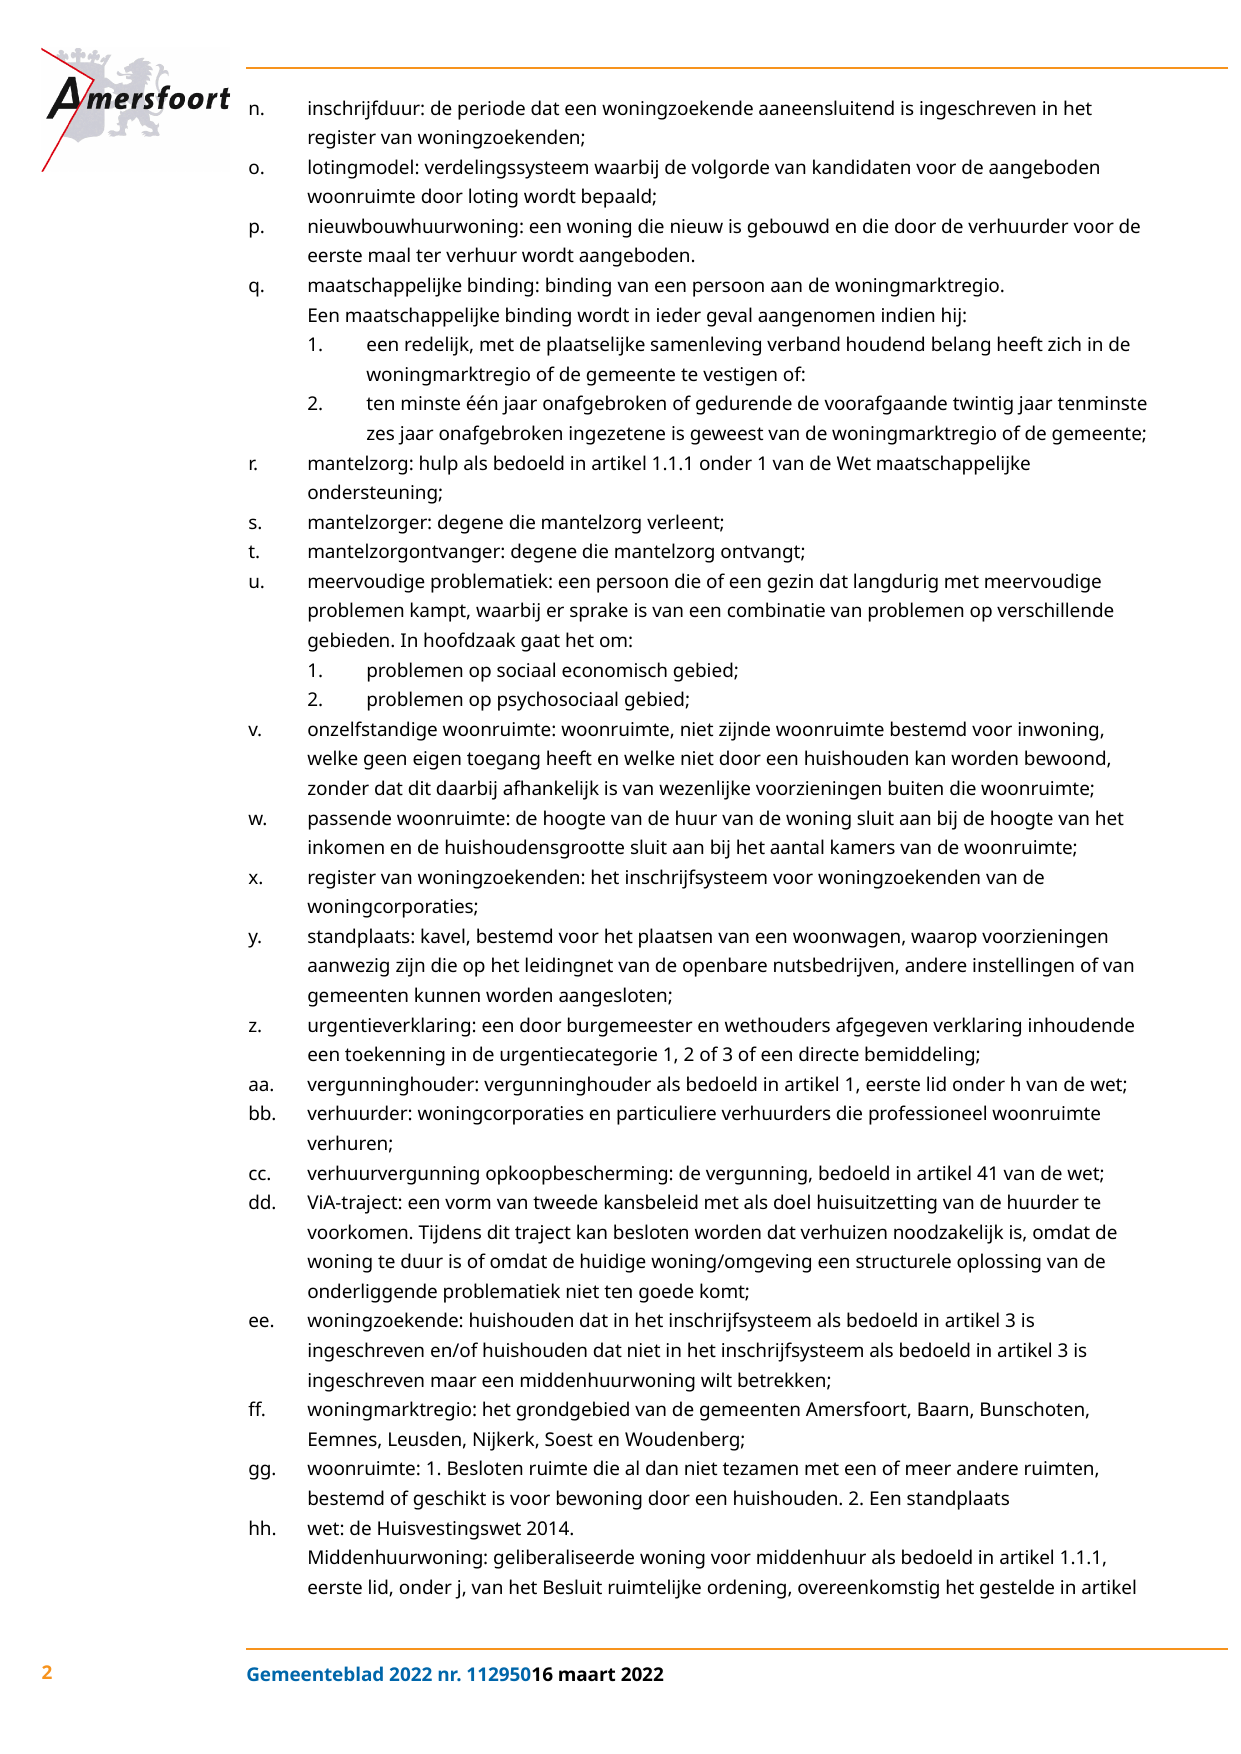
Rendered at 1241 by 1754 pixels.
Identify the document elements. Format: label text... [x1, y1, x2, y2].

list mantelzorg: hulp als bedoeld in artikel 1.1.1 onder 1 van de Wet maatschappelijke ondersteuning; [248, 450, 1152, 505]
list standplaats: kavel, bestemd voor het plaatsen van een woonwagen, waarop voorzieningen aanwezig zijn die op het leidingnet van de openbare nutsbedrijven, andere instellingen of van gemeenten kunnen worden aangesloten; [248, 923, 1152, 1008]
list maatschappelijke binding: binding van een persoon aan de woningmarktregio. [248, 272, 1152, 298]
list inschrijfduur: de periode dat een woningzoekende aaneensluitend is ingeschreven in het register van woningzoekenden; [248, 95, 1152, 150]
list woonruimte: 1. Besloten ruimte die al dan niet tezamen met een of meer andere ruimten, bestemd of geschikt is voor bewoning door een huishouden. 2. Een standplaats [248, 1456, 1152, 1511]
list nieuwbouwhuurwoning: een woning die nieuw is gebouwd en die door de verhuurder voor de eerste maal ter verhuur wordt aangeboden. [248, 213, 1152, 268]
list Een maatschappelijke binding wordt in ieder geval aangenomen indien hij: [248, 302, 1152, 328]
list verhuurder: woningcorporaties en particuliere verhuurders die professioneel woonruimte verhuren; [248, 1101, 1152, 1156]
list vergunninghouder: vergunninghouder als bedoeld in artikel 1, eerste lid onder h van de wet; [248, 1071, 1152, 1097]
list lotingmodel: verdelingssysteem waarbij de volgorde van kandidaten voor de aangeboden woonruimte door loting wordt bepaald; [248, 154, 1152, 209]
list meervoudige problematiek: een persoon die of een gezin dat langdurig met meervoudige problemen kampt, waarbij er sprake is van een combinatie van problemen op verschillende gebieden. In hoofdzaak gaat het om: [248, 568, 1152, 653]
list ten minste één jaar onafgebroken of gedurende de voorafgaande twintig jaar tenminste zes jaar onafgebroken ingezetene is geweest van de woningmarktregio of de gemeente; [307, 391, 1152, 446]
list problemen op sociaal economisch gebied; [307, 657, 1152, 683]
list Middenhuurwoning: geliberaliseerde woning voor middenhuur als bedoeld in artikel 1.1.1, eerste lid, onder j, van het Besluit ruimtelijke ordening, overeenkomstig het gestelde in artikel [248, 1544, 1152, 1600]
picture [41, 47, 231, 172]
list ViA-traject: een vorm van tweede kansbeleid met als doel huisuitzetting van de huurder te voorkomen. Tijdens dit traject kan besloten worden dat verhuizen noodzakelijk is, omdat de woning te duur is of omdat de huidige woning/omgeving een structurele oplossing van de onderliggende problematiek niet ten goede komt; [248, 1189, 1152, 1304]
list mantelzorgontvanger: degene die mantelzorg ontvangt; [248, 538, 1152, 564]
list register van woningzoekenden: het inschrijfsysteem voor woningzoekenden van de woningcorporaties; [248, 864, 1152, 919]
list woningzoekende: huishouden dat in het inschrijfsysteem als bedoeld in artikel 3 is ingeschreven en/of huishouden dat niet in het inschrijfsysteem als bedoeld in artikel 3 is ingeschreven maar een middenhuurwoning wilt betrekken; [248, 1308, 1152, 1393]
list passende woonruimte: de hoogte van de huur van de woning sluit aan bij de hoogte van het inkomen en de huishoudensgrootte sluit aan bij het aantal kamers van de woonruimte; [248, 805, 1152, 860]
list verhuurvergunning opkoopbescherming: de vergunning, bedoeld in artikel 41 van de wet; [248, 1160, 1152, 1186]
list problemen op psychosociaal gebied; [307, 686, 1152, 712]
list wet: de Huisvestingswet 2014. [248, 1515, 1152, 1541]
list een redelijk, met de plaatselijke samenleving verband houdend belang heeft zich in de woningmarktregio of de gemeente te vestigen of: [307, 331, 1152, 387]
list urgentieverklaring: een door burgemeester en wethouders afgegeven verklaring inhoudende een toekenning in de urgentiecategorie 1, 2 of 3 of een directe bemiddeling; [248, 1012, 1152, 1067]
list mantelzorger: degene die mantelzorg verleent; [248, 509, 1152, 535]
list onzelfstandige woonruimte: woonruimte, niet zijnde woonruimte bestemd voor inwoning, welke geen eigen toegang heeft en welke niet door een huishouden kan worden bewoond, zonder dat dit daarbij afhankelijk is van wezenlijke voorzieningen buiten die woonruimte; [248, 716, 1152, 801]
list woningmarktregio: het grondgebied van de gemeenten Amersfoort, Baarn, Bunschoten, Eemnes, Leusden, Nijkerk, Soest en Woudenberg; [248, 1396, 1152, 1452]
